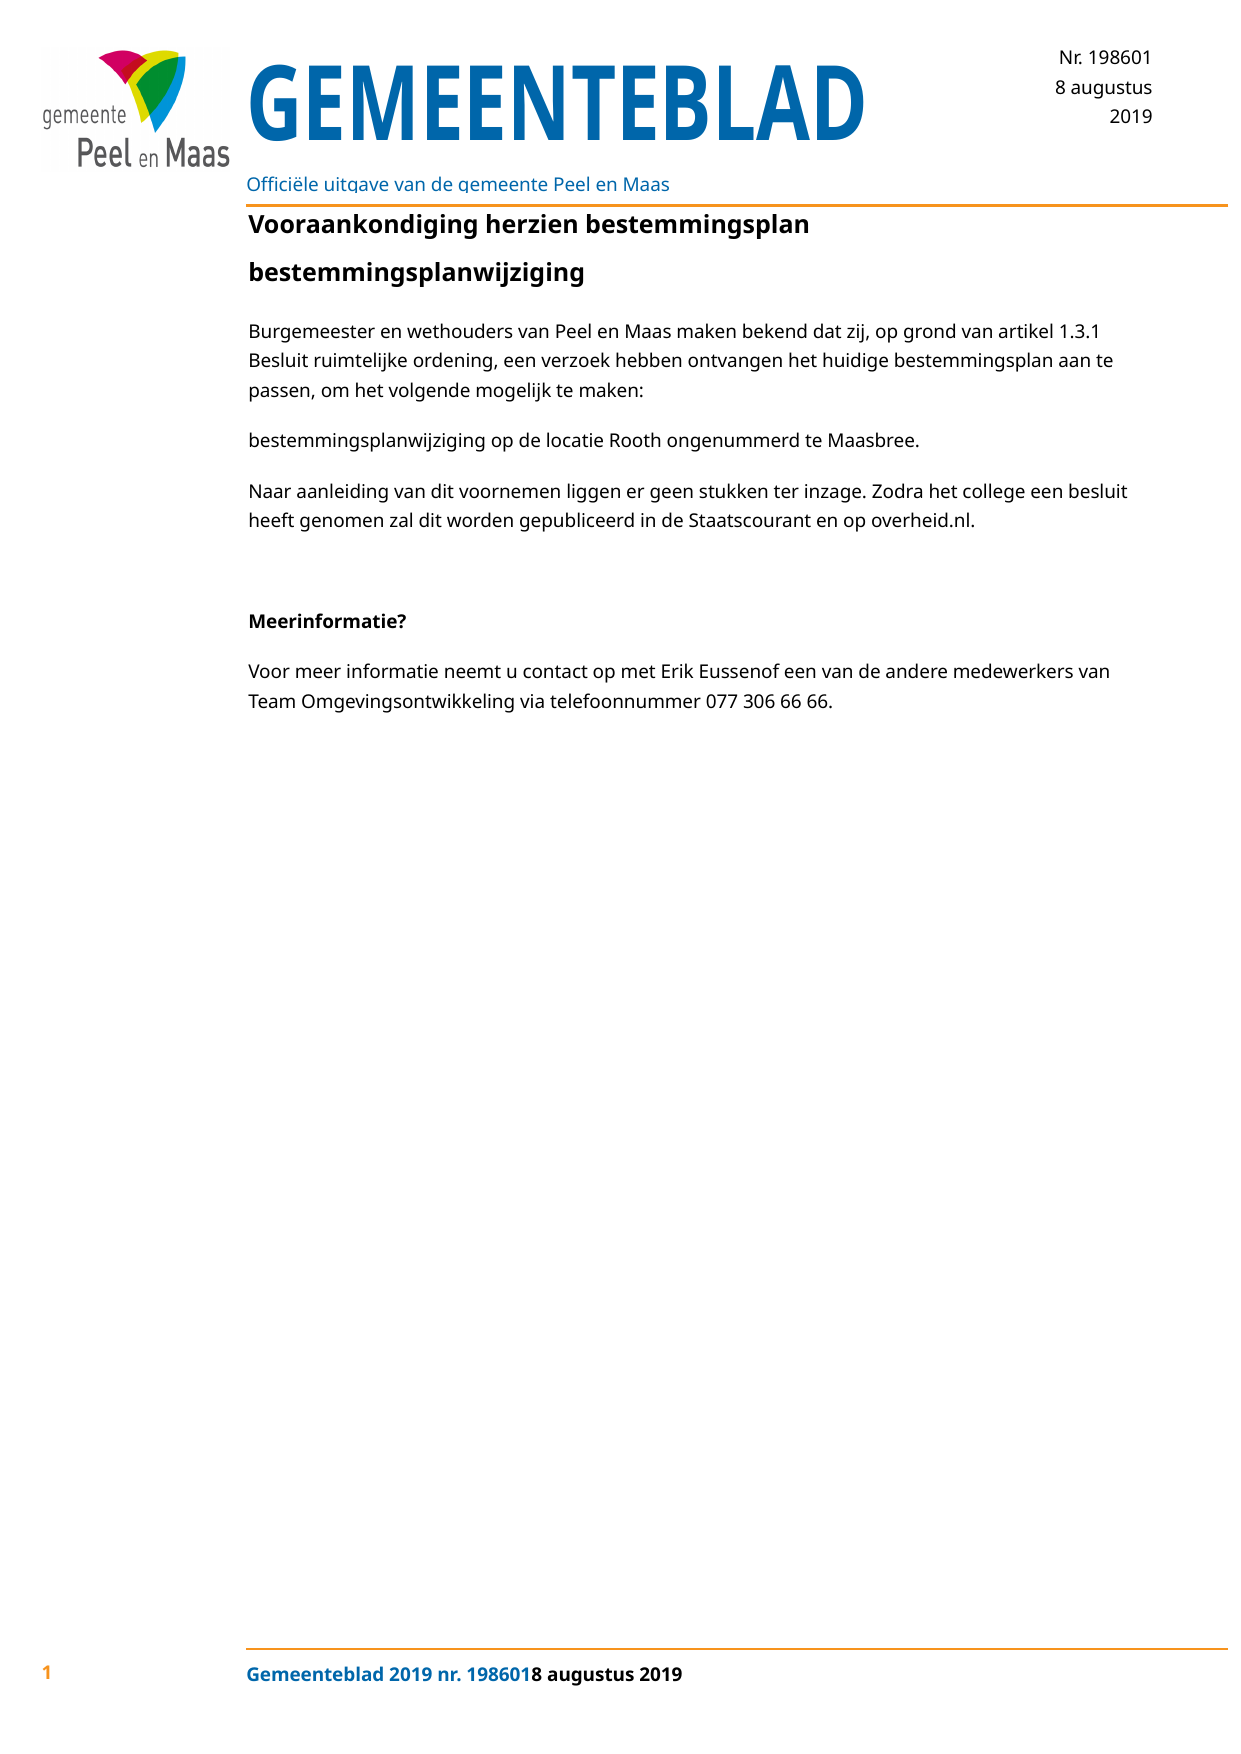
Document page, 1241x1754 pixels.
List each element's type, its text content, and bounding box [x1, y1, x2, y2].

picture [41, 47, 231, 172]
text Vooraankondiging herzien bestemmingsplan bestemmingsplanwijziging [248, 207, 1152, 288]
text Burgemeester en wethouders van Peel en Maas maken bekend dat zij, op grond van artikel 1.3.1 Besluit ruimtelijke ordening, een verzoek hebben ontvangen het huidige bestemmingsplan aan te passen, om het volgende mogelijk te maken: [248, 318, 1152, 403]
text Voor meer informatie neemt u contact op met Erik Eussenof een van de andere medewerkers van Team Omgevingsontwikkeling via telefoonnummer 077 306 66 66. [248, 659, 1152, 714]
text Naar aanleiding van dit voornemen liggen er geen stukken ter inzage. Zodra het college een besluit heeft genomen zal dit worden gepubliceerd in de Staatscourant en op overheid.nl. [248, 478, 1152, 533]
text Meerinformatie? [248, 608, 1152, 634]
text bestemmingsplanwijziging op de locatie Rooth ongenummerd te Maasbree. [248, 427, 1152, 453]
